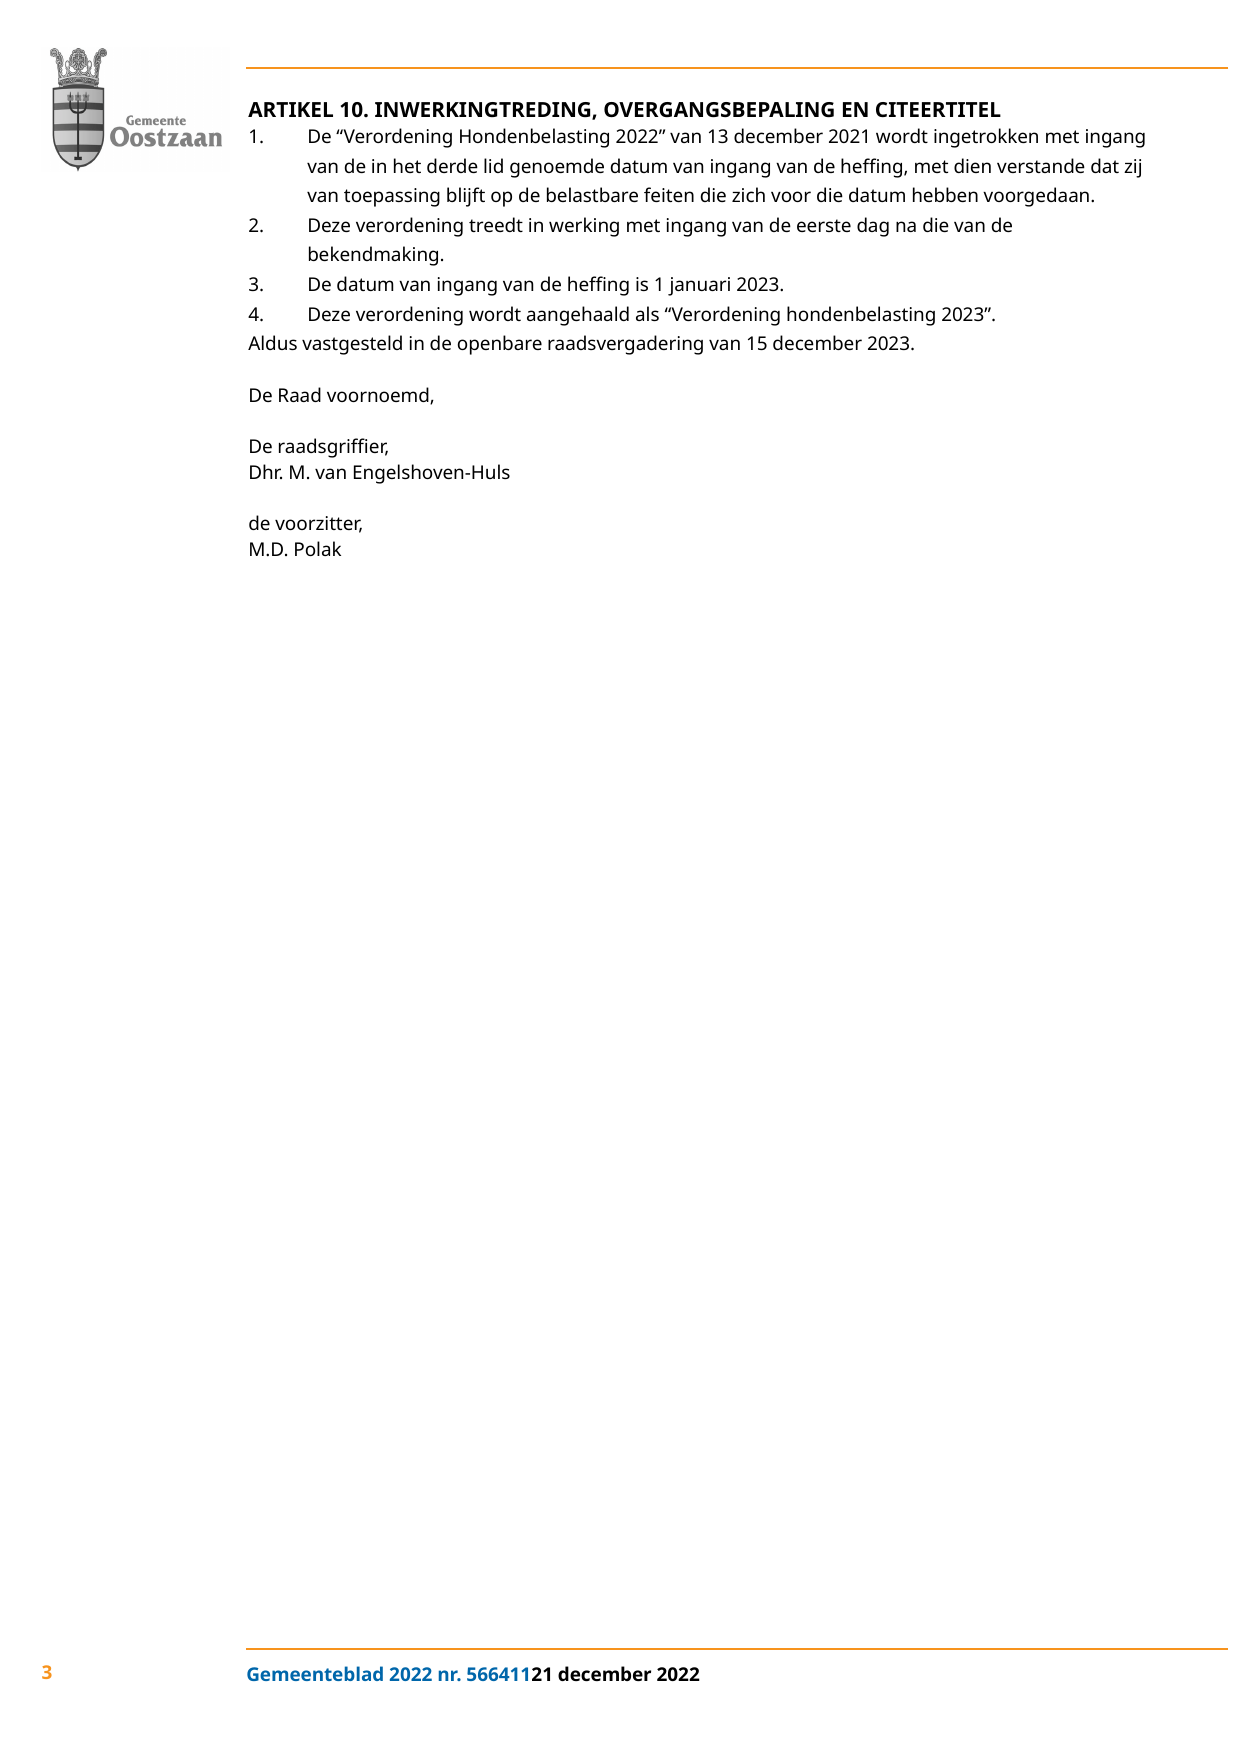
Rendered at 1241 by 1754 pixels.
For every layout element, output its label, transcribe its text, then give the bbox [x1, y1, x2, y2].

text Aldus vastgesteld in de openbare raadsvergadering van 15 december 2023. [248, 330, 1152, 356]
picture [41, 47, 231, 172]
list De datum van ingang van de heffing is 1 januari 2023. [248, 271, 1152, 297]
text De raadsgriffier, [248, 433, 1152, 459]
list De “Verordening Hondenbelasting 2022” van 13 december 2021 wordt ingetrokken met ingang van de in het derde lid genoemde datum van ingang van de heffing, met dien verstande dat zij van toepassing blijft op de belastbare feiten die zich voor die datum hebben voorgedaan. [248, 123, 1152, 208]
text De Raad voornoemd, [248, 382, 1152, 407]
list Deze verordening wordt aangehaald als “Verordening hondenbelasting 2023”. [248, 301, 1152, 326]
list Deze verordening treedt in werking met ingang van de eerste dag na die van de bekendmaking. [248, 212, 1152, 267]
text de voorzitter, [248, 510, 1152, 536]
text ARTIKEL 10. INWERKINGTREDING, OVERGANGSBEPALING EN CITEERTITEL [248, 95, 1152, 123]
text M.D. Polak [248, 536, 1152, 562]
text Dhr. M. van Engelshoven-Huls [248, 459, 1152, 485]
